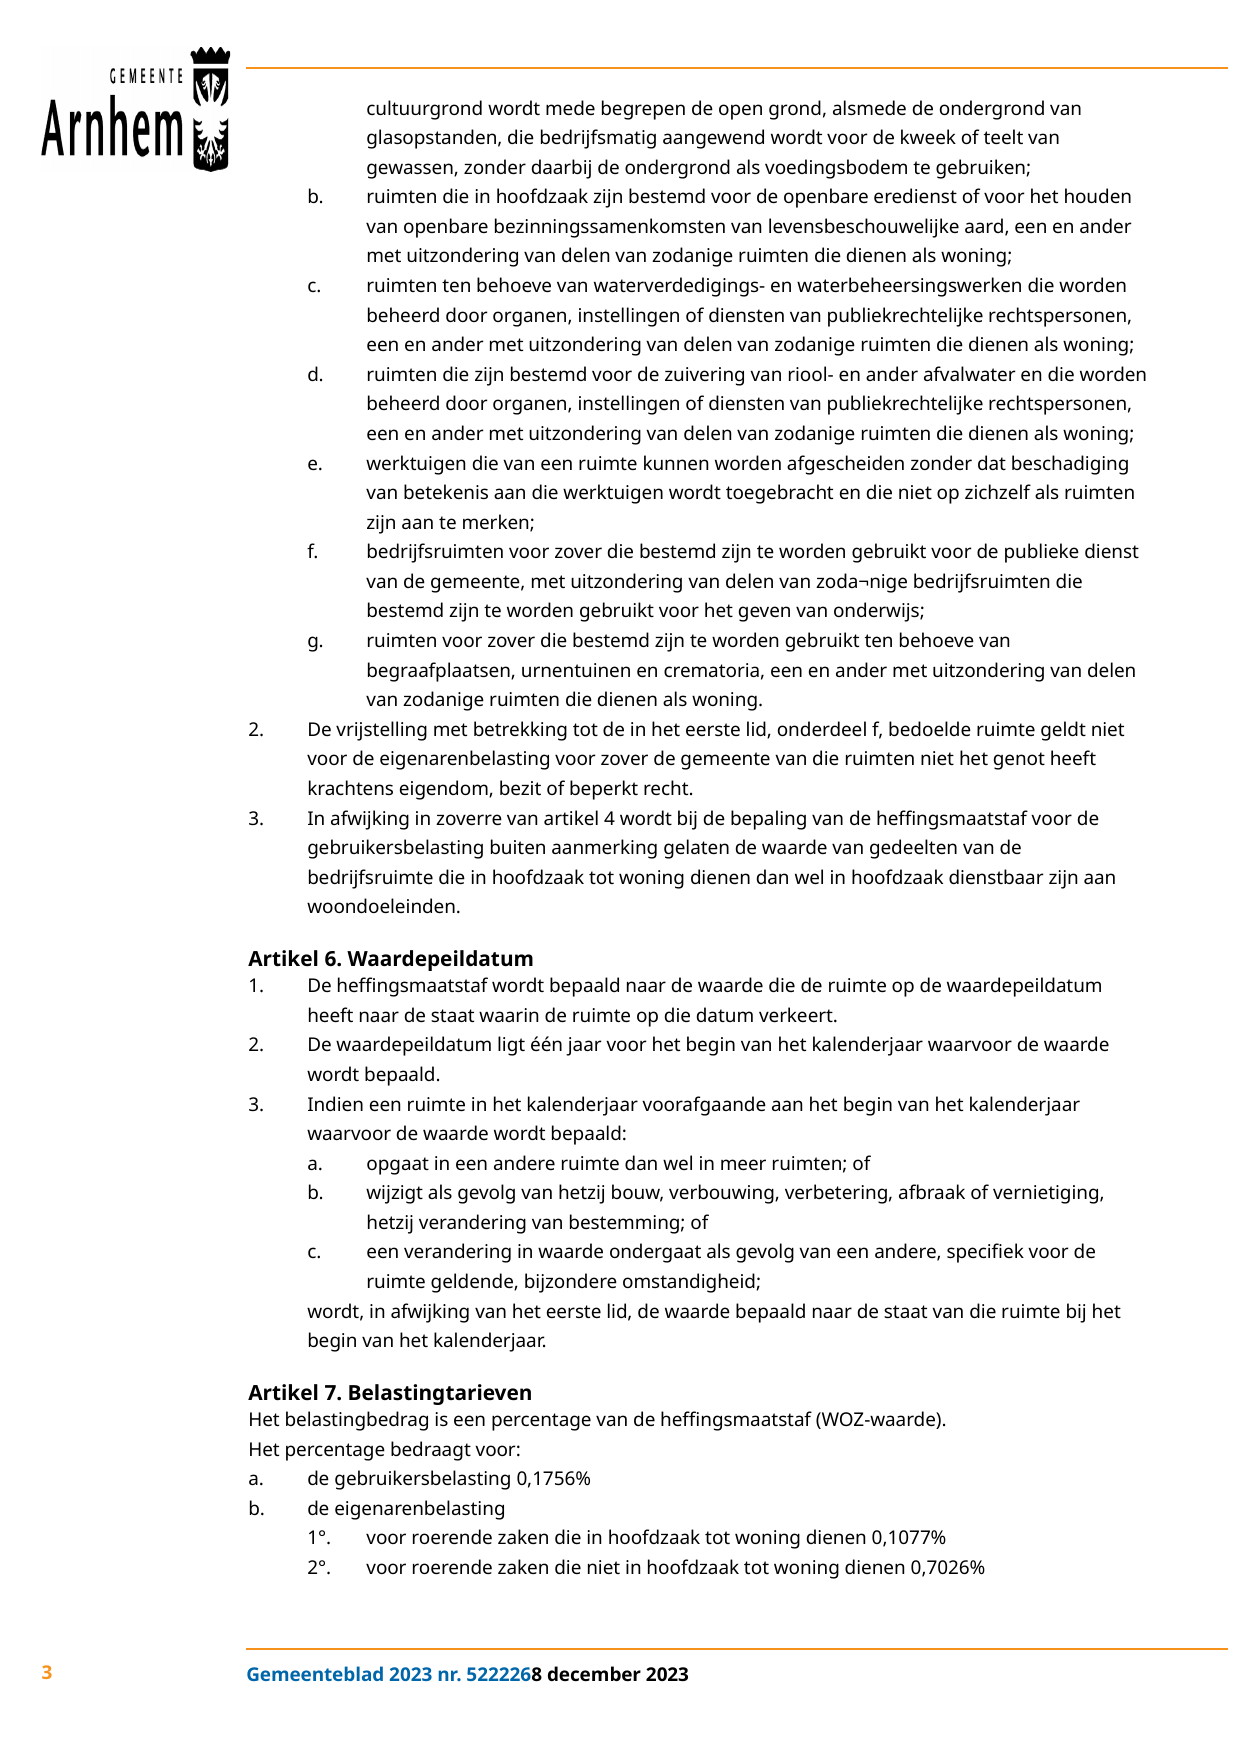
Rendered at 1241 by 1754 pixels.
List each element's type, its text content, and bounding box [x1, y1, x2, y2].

text Artikel 7. Belastingtarieven [248, 1378, 1152, 1406]
list ruimten voor zover die bestemd zijn te worden gebruikt ten behoeve van begraafplaatsen, urnentuinen en crematoria, een en ander met uitzondering van delen van zodanige ruimten die dienen als woning. [307, 627, 1152, 712]
list opgaat in een andere ruimte dan wel in meer ruimten; of [307, 1150, 1152, 1176]
text Het percentage bedraagt voor: [248, 1436, 1152, 1462]
list ruimten die zijn bestemd voor de zuivering van riool- en ander afvalwater en die worden beheerd door organen, instellingen of diensten van publiekrechtelijke rechtspersonen, een en ander met uitzondering van delen van zodanige ruimten die dienen als woning; [307, 361, 1152, 446]
list De heffingsmaatstaf wordt bepaald naar de waarde die de ruimte op de waardepeildatum heeft naar de staat waarin de ruimte op die datum verkeert. [248, 972, 1152, 1028]
list wijzigt als gevolg van hetzij bouw, verbouwing, verbetering, afbraak of vernietiging, hetzij verandering van bestemming; of [307, 1179, 1152, 1235]
picture [41, 47, 231, 172]
list ruimten ten behoeve van waterverdedigings- en waterbeheersingswerken die worden beheerd door organen, instellingen of diensten van publiekrechtelijke rechtspersonen, een en ander met uitzondering van delen van zodanige ruimten die dienen als woning; [307, 272, 1152, 357]
list bedrijfsruimten voor zover die bestemd zijn te worden gebruikt voor de publieke dienst van de gemeente, met uitzondering van delen van zoda¬nige bedrijfsruimten die bestemd zijn te worden gebruikt voor het geven van onderwijs; [307, 538, 1152, 623]
list cultuurgrond wordt mede begrepen de open grond, alsmede de ondergrond van glasopstanden, die bedrijfsmatig aangewend wordt voor de kweek of teelt van gewassen, zonder daarbij de ondergrond als voedingsbodem te gebruiken; [307, 95, 1152, 180]
text Het belastingbedrag is een percentage van de heffingsmaatstaf (WOZ-waarde). [248, 1406, 1152, 1432]
list een verandering in waarde ondergaat als gevolg van een andere, specifiek voor de ruimte geldende, bijzondere omstandigheid; [307, 1239, 1152, 1294]
list Indien een ruimte in het kalenderjaar voorafgaande aan het begin van het kalenderjaar waarvoor de waarde wordt bepaald: [248, 1091, 1152, 1146]
list In afwijking in zoverre van artikel 4 wordt bij de bepaling van de heffingsmaatstaf voor de gebruikersbelasting buiten aanmerking gelaten de waarde van gedeelten van de bedrijfsruimte die in hoofdzaak tot woning dienen dan wel in hoofdzaak dienstbaar zijn aan woondoeleinden. [248, 805, 1152, 919]
list De waardepeildatum ligt één jaar voor het begin van het kalenderjaar waarvoor de waarde wordt bepaald. [248, 1032, 1152, 1087]
list de eigenarenbelasting [248, 1495, 1152, 1521]
list voor roerende zaken die niet in hoofdzaak tot woning dienen 0,7026% [307, 1554, 1152, 1580]
list werktuigen die van een ruimte kunnen worden afgescheiden zonder dat beschadiging van betekenis aan die werktuigen wordt toegebracht en die niet op zichzelf als ruimten zijn aan te merken; [307, 450, 1152, 535]
text Artikel 6. Waardepeildatum [248, 944, 1152, 972]
list de gebruikersbelasting 0,1756% [248, 1465, 1152, 1491]
list De vrijstelling met betrekking tot de in het eerste lid, onderdeel f, bedoelde ruimte geldt niet voor de eigenarenbelasting voor zover de gemeente van die ruimten niet het genot heeft krachtens eigendom, bezit of beperkt recht. [248, 716, 1152, 801]
list wordt, in afwijking van het eerste lid, de waarde bepaald naar de staat van die ruimte bij het begin van het kalenderjaar. [248, 1298, 1152, 1353]
list ruimten die in hoofdzaak zijn bestemd voor de openbare eredienst of voor het houden van openbare bezinningssamenkomsten van levensbeschouwelijke aard, een en ander met uitzondering van delen van zodanige ruimten die dienen als woning; [307, 183, 1152, 268]
list voor roerende zaken die in hoofdzaak tot woning dienen 0,1077% [307, 1524, 1152, 1550]
